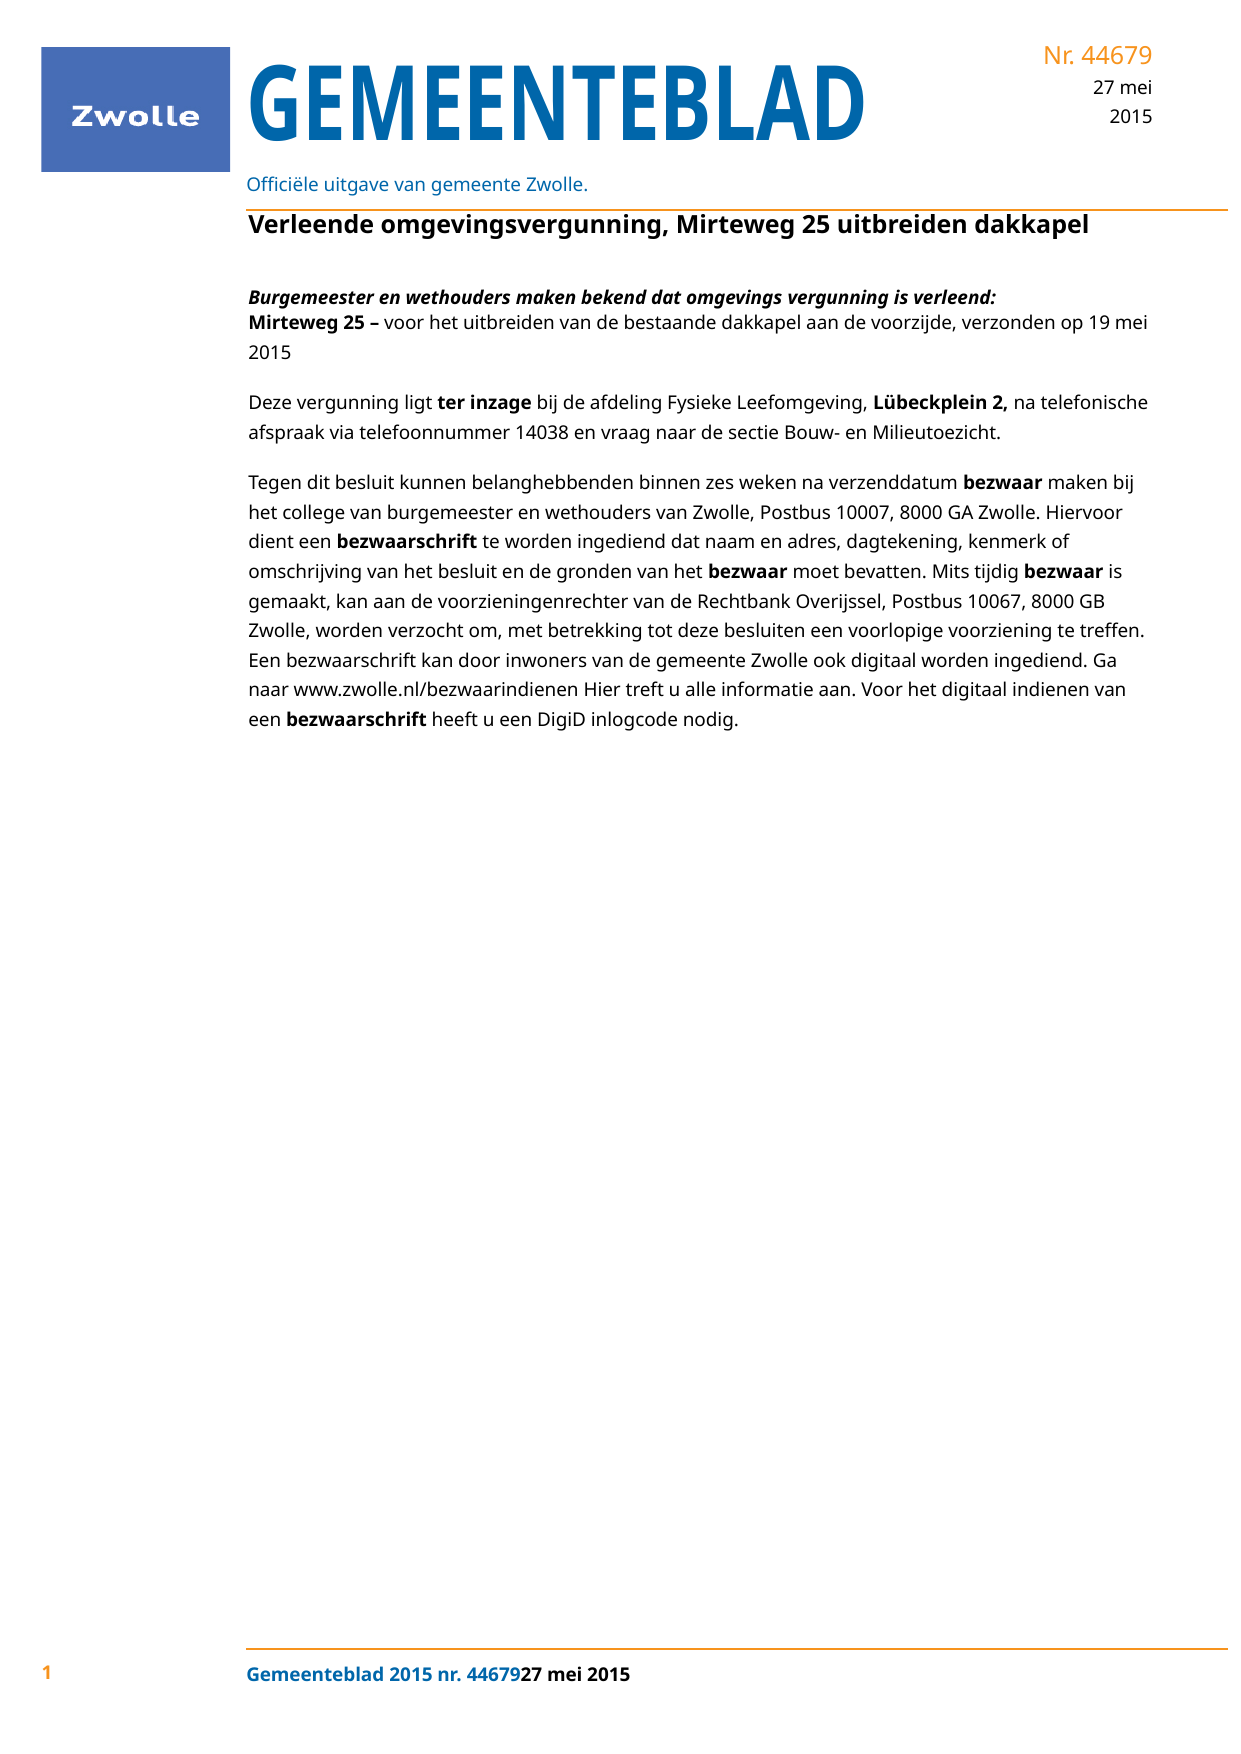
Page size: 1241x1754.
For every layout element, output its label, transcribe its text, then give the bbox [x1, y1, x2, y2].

text Verleende omgevingsvergunning, Mirteweg 25 uitbreiden dakkapel [248, 211, 1152, 241]
text Mirteweg 25 – voor het uitbreiden van de bestaande dakkapel aan de voorzijde, verzonden op 19 mei 2015 [248, 309, 1152, 365]
text Deze vergunning ligt ter inzage bij de afdeling Fysieke Leefomgeving, Lübeckplein 2, na telefonische afspraak via telefoonnummer 14038 en vraag naar de sectie Bouw- en Milieutoezicht. [248, 389, 1152, 445]
picture [41, 47, 231, 172]
text Burgemeester en wethouders maken bekend dat omgevings vergunning is verleend: [248, 284, 1152, 309]
text Tegen dit besluit kunnen belanghebbenden binnen zes weken na verzenddatum bezwaar maken bij het college van burgemeester en wethouders van Zwolle, Postbus 10007, 8000 GA Zwolle. Hiervoor dient een bezwaarschrift te worden ingediend dat naam en adres, dagtekening, kenmerk of omschrijving van het besluit en de gronden van het bezwaar moet bevatten. Mits tijdig bezwaar is gemaakt, kan aan de voorzieningenrechter van de Rechtbank Overijssel, Postbus 10067, 8000 GB Zwolle, worden verzocht om, met betrekking tot deze besluiten een voorlopige voorziening te treffen. Een bezwaarschrift kan door inwoners van de gemeente Zwolle ook digitaal worden ingediend. Ga naar www.zwolle.nl/bezwaarindienen Hier treft u alle informatie aan. Voor het digitaal indienen van een bezwaarschrift heeft u een DigiD inlogcode nodig. [248, 469, 1152, 732]
